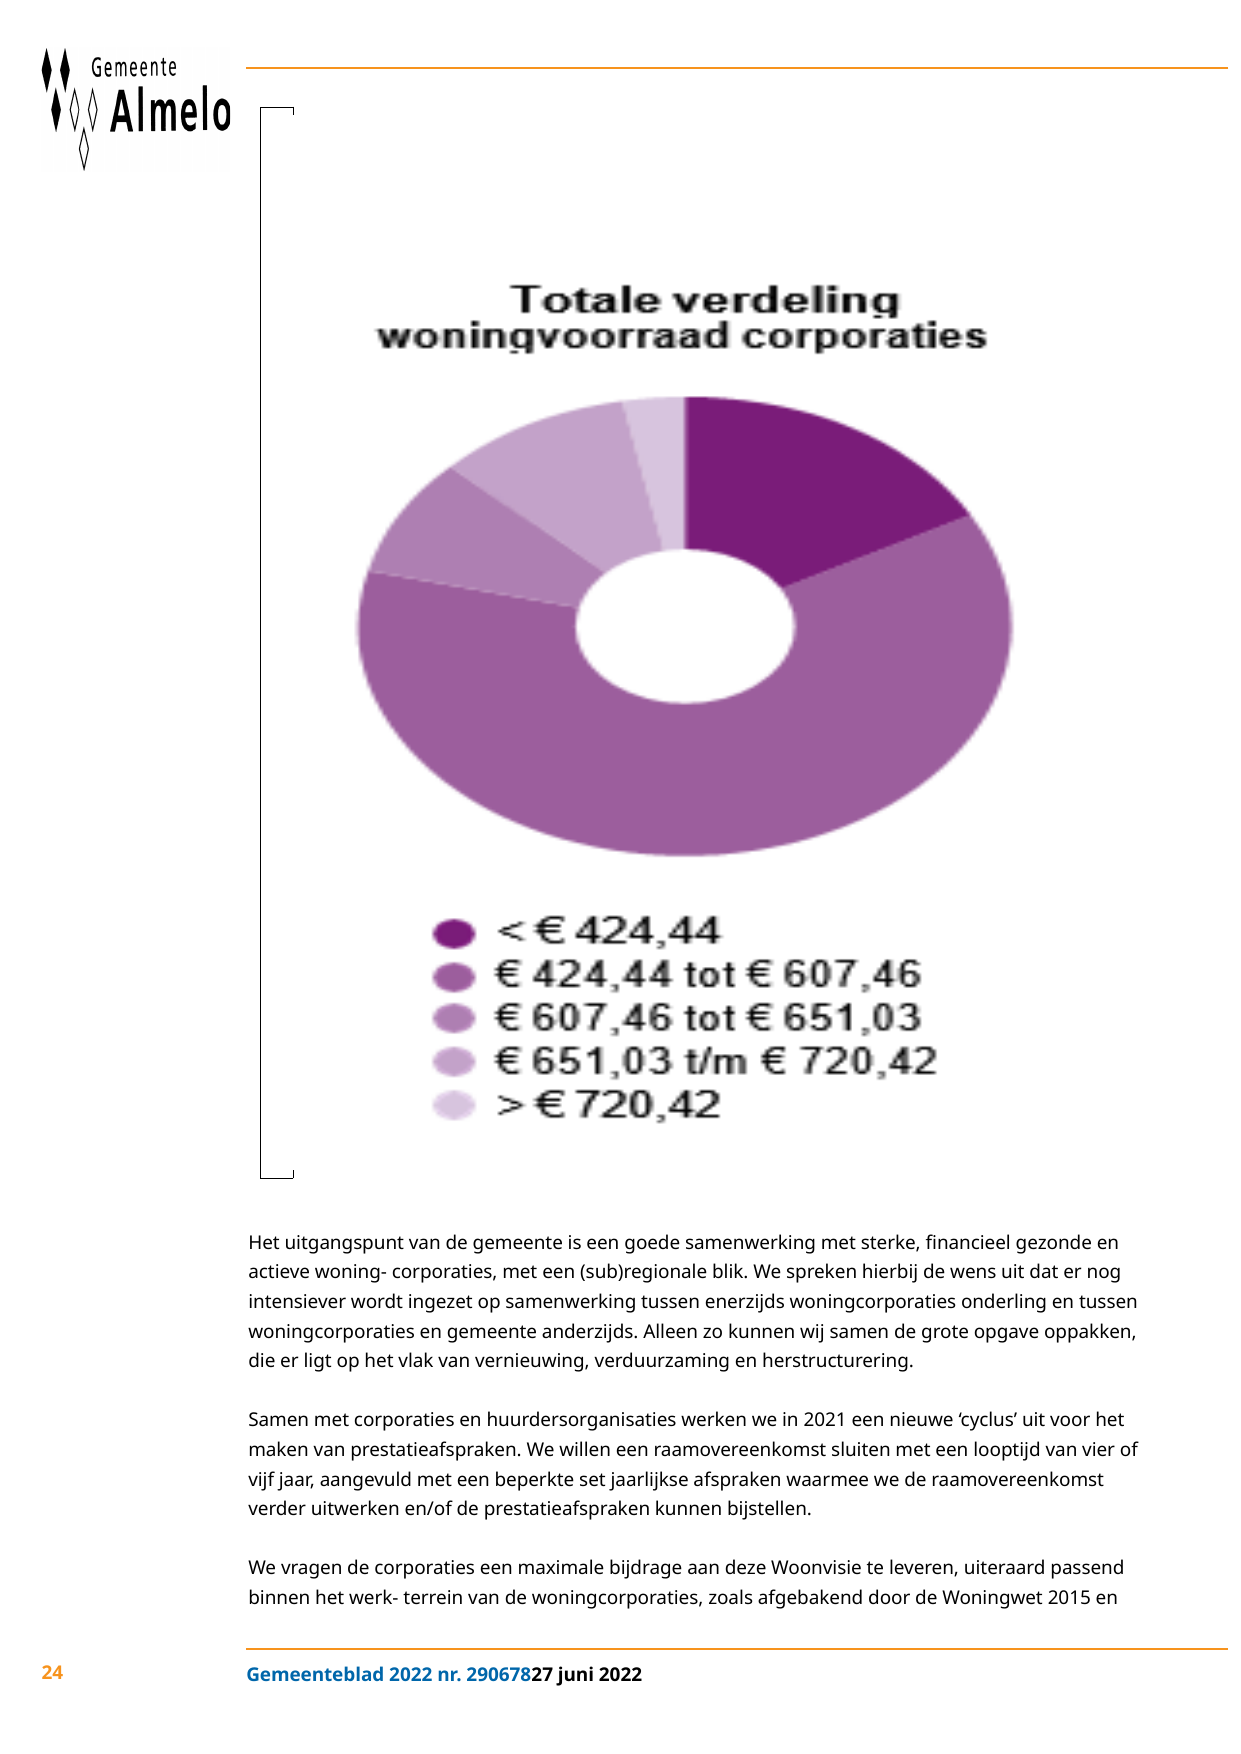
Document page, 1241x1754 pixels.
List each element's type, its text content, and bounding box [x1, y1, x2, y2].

text Samen met corporaties en huurdersorganisaties werken we in 2021 een nieuwe ‘cyclus’ uit voor het maken van prestatieafspraken. We willen een raamovereenkomst sluiten met een looptijd van vier of vijf jaar, aangevuld met een beperkte set jaarlijkse afspraken waarmee we de raamovereenkomst verder uitwerken en/of de prestatieafspraken kunnen bijstellen. [248, 1407, 1152, 1521]
text Het uitgangspunt van de gemeente is een goede samenwerking met sterke, financieel gezonde en actieve woning- corporaties, met een (sub)regionale blik. We spreken hierbij de wens uit dat er nog intensiever wordt ingezet op samenwerking tussen enerzijds woningcorporaties onderling en tussen woningcorporaties en gemeente anderzijds. Alleen zo kunnen wij samen de grote opgave oppakken, die er ligt op het vlak van vernieuwing, verduurzaming en herstructurering. [248, 1229, 1152, 1373]
text We vragen de corporaties een maximale bijdrage aan deze Woonvisie te leveren, uiteraard passend binnen het werk- terrein van de woningcorporaties, zoals afgebakend door de Woningwet 2015 en [248, 1554, 1152, 1610]
picture [41, 47, 231, 172]
picture [268, 115, 1173, 1170]
